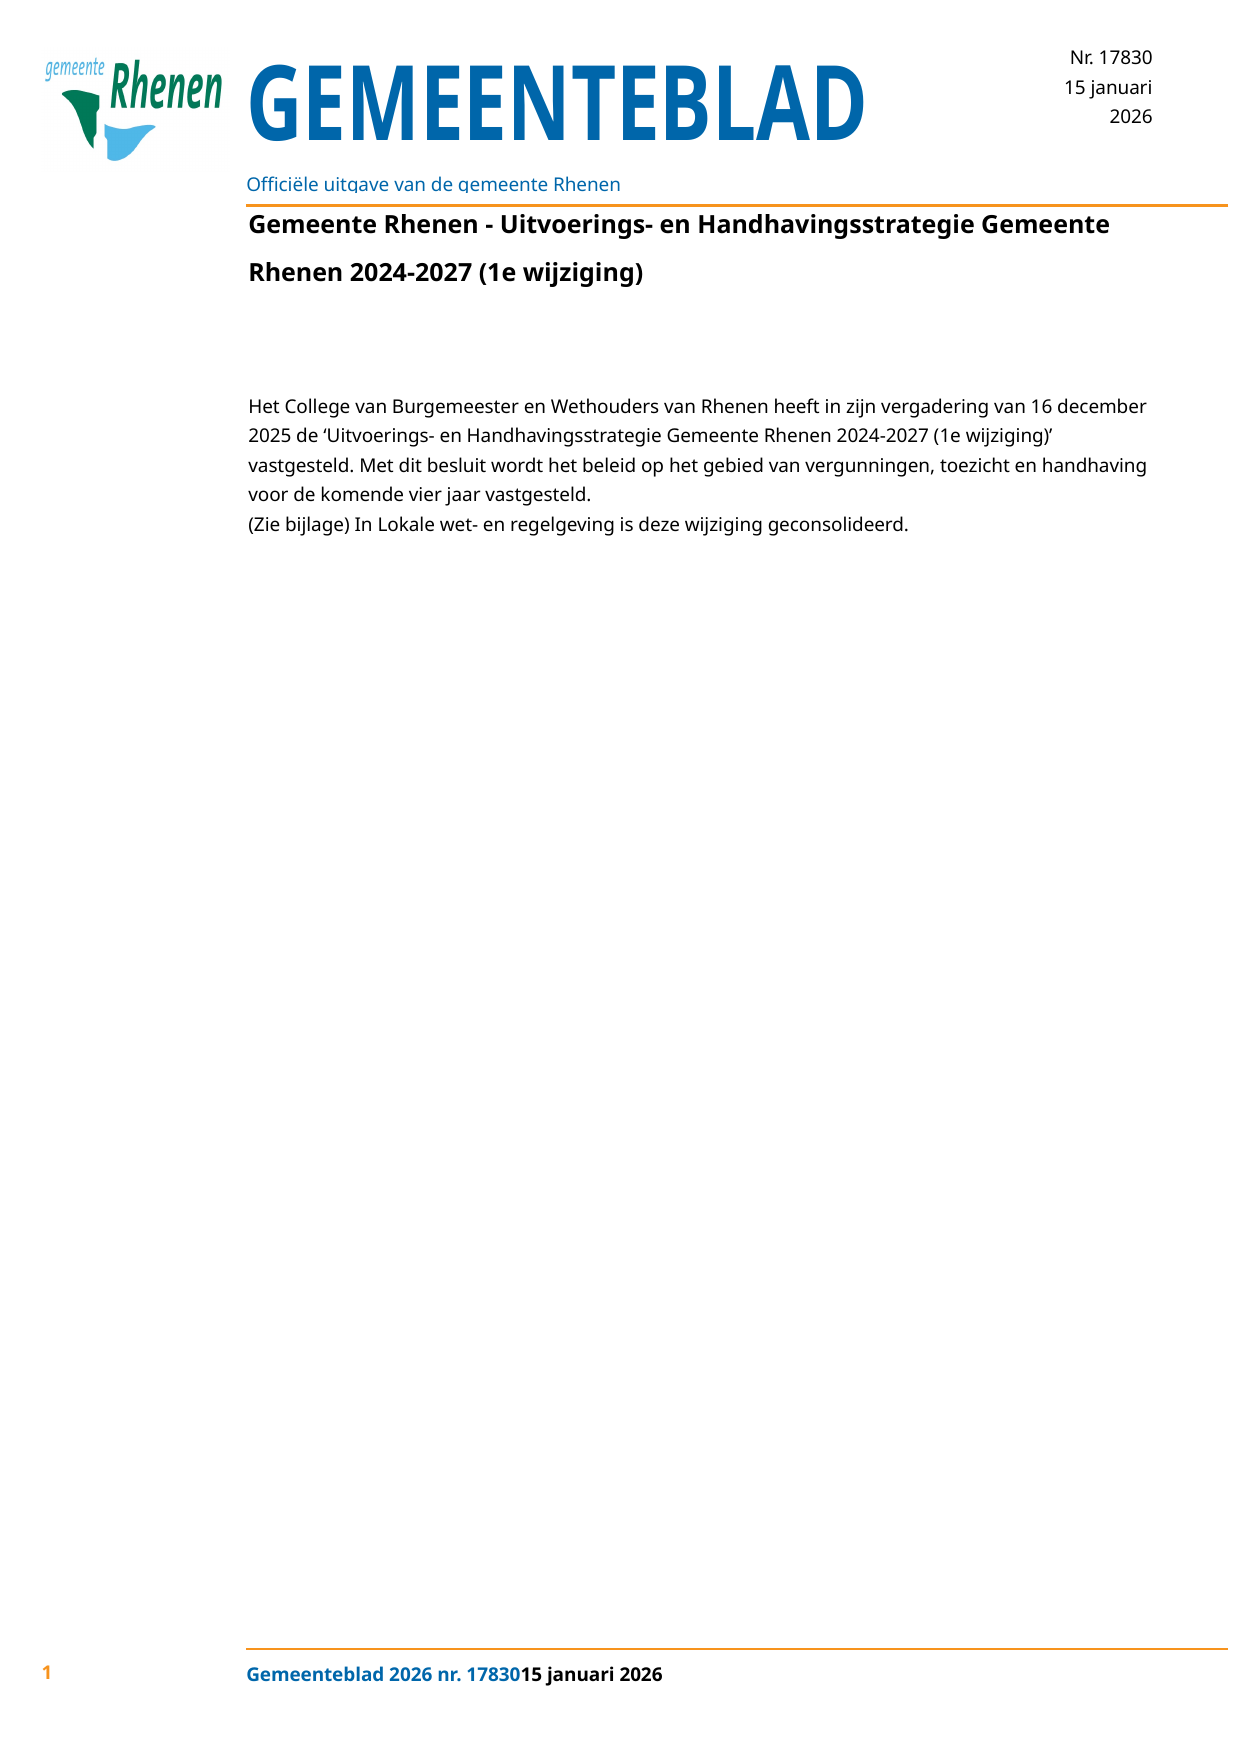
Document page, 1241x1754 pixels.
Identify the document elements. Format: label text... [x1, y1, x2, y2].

text Gemeente Rhenen - Uitvoerings- en Handhavingsstrategie Gemeente Rhenen 2024-2027 (1e wijziging) [248, 207, 1152, 288]
picture [41, 47, 231, 172]
text Het College van Burgemeester en Wethouders van Rhenen heeft in zijn vergadering van 16 december 2025 de ‘Uitvoerings- en Handhavingsstrategie Gemeente Rhenen 2024-2027 (1e wijziging)’ vastgesteld. Met dit besluit wordt het beleid op het gebied van vergunningen, toezicht en handhaving voor de komende vier jaar vastgesteld. [248, 393, 1152, 507]
text (Zie bijlage) In Lokale wet- en regelgeving is deze wijziging geconsolideerd. [248, 511, 1152, 537]
